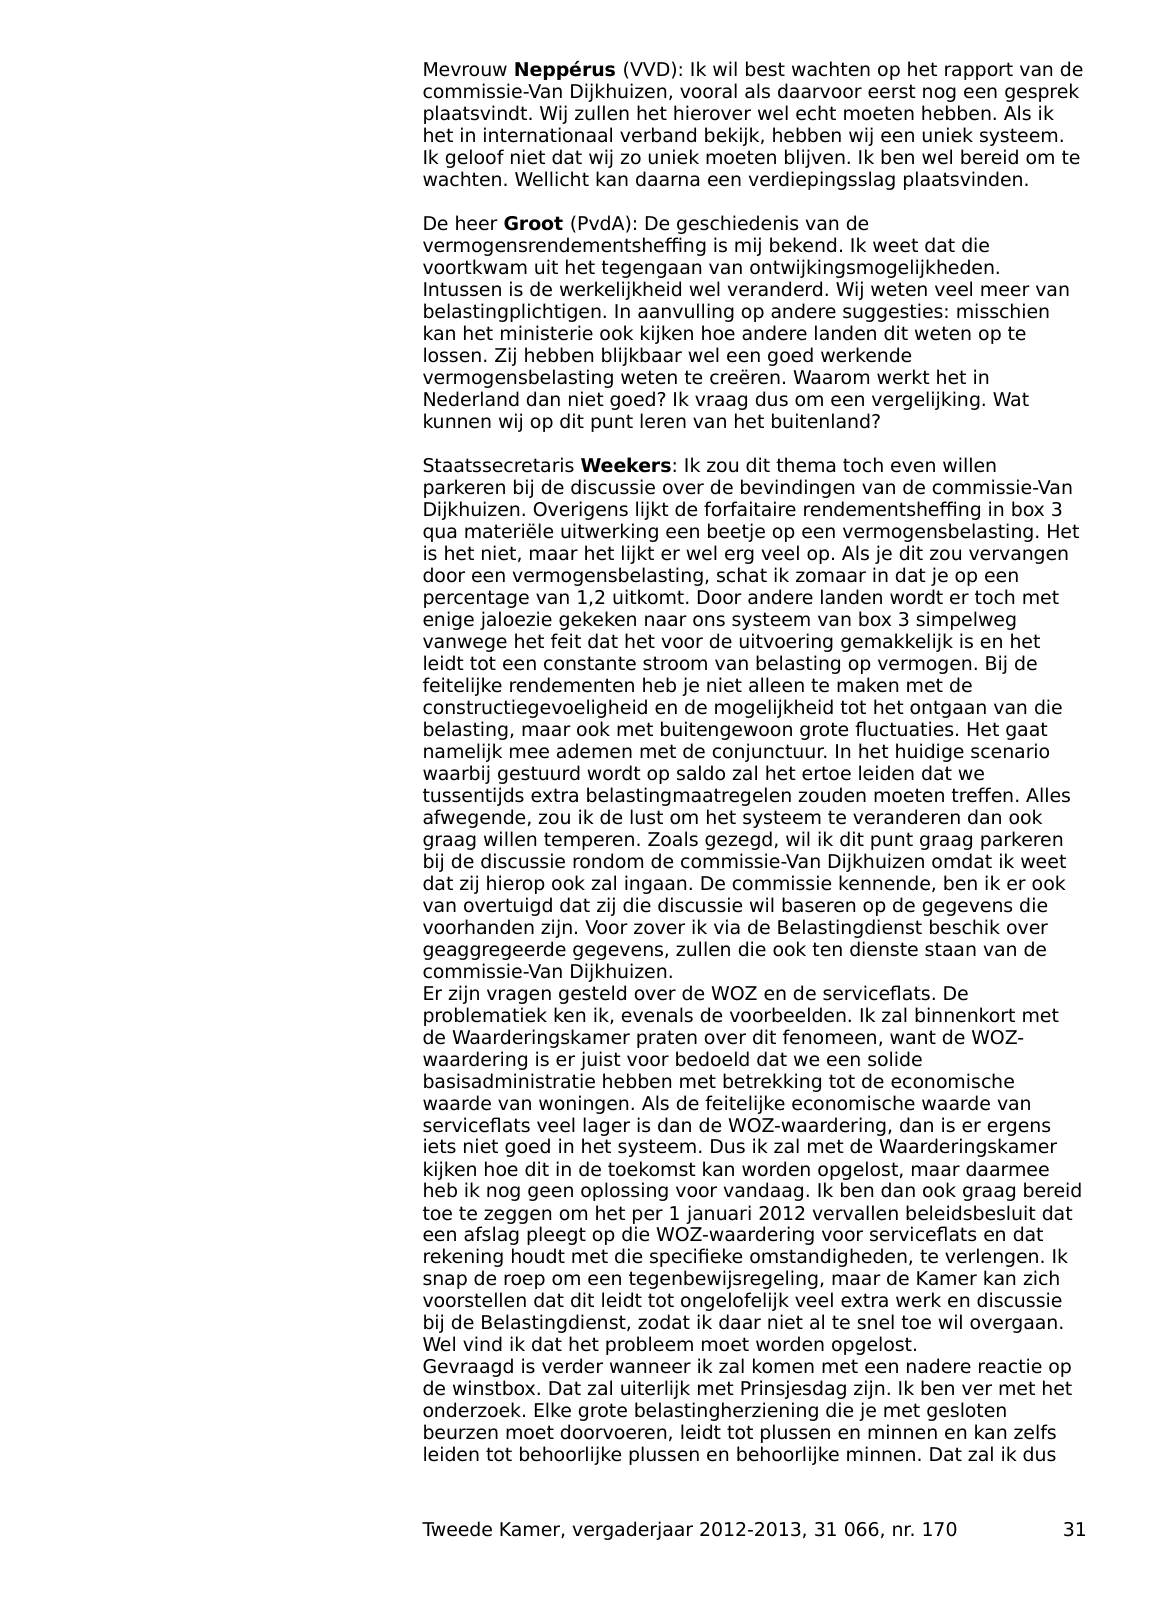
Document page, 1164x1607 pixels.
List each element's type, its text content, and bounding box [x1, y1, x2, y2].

text Gevraagd is verder wanneer ik zal komen met een nadere reactie op de winstbox. Dat zal uiterlijk met Prinsjesdag zijn. Ik ben ver met het onderzoek. Elke grote belastingherziening die je met gesloten beurzen moet doorvoeren, leidt tot plussen en minnen en kan zelfs leiden tot behoorlijke plussen en behoorlijke minnen. Dat zal ik dus [422, 1356, 1087, 1466]
text Staatssecretaris Weekers: Ik zou dit thema toch even willen parkeren bij de discussie over de bevindingen van de commissie-Van Dijkhuizen. Overigens lijkt de forfaitaire rendementsheffing in box 3 qua materiële uitwerking een beetje op een vermogensbelasting. Het is het niet, maar het lijkt er wel erg veel op. Als je dit zou vervangen door een vermogensbelasting, schat ik zomaar in dat je op een percentage van 1,2 uitkomt. Door andere landen wordt er toch met enige jaloezie gekeken naar ons systeem van box 3 simpelweg vanwege het feit dat het voor de uitvoering gemakkelijk is en het leidt tot een constante stroom van belasting op vermogen. Bij de feitelijke rendementen heb je niet alleen te maken met de constructiegevoeligheid en de mogelijkheid tot het ontgaan van die belasting, maar ook met buitengewoon grote fluctuaties. Het gaat namelijk mee ademen met de conjunctuur. In het huidige scenario waarbij gestuurd wordt op saldo zal het ertoe leiden dat we tussentijds extra belastingmaatregelen zouden moeten treffen. Alles afwegende, zou ik de lust om het systeem te veranderen dan ook graag willen temperen. Zoals gezegd, wil ik dit punt graag parkeren bij de discussie rondom de commissie-Van Dijkhuizen omdat ik weet dat zij hierop ook zal ingaan. De commissie kennende, ben ik er ook van overtuigd dat zij die discussie wil baseren op de gegevens die voorhanden zijn. Voor zover ik via de Belastingdienst beschik over geaggregeerde gegevens, zullen die ook ten dienste staan van de commissie-Van Dijkhuizen. [422, 455, 1087, 983]
text Er zijn vragen gesteld over de WOZ en de serviceflats. De problematiek ken ik, evenals de voorbeelden. Ik zal binnenkort met de Waarderingskamer praten over dit fenomeen, want de WOZ-waardering is er juist voor bedoeld dat we een solide basisadministratie hebben met betrekking tot de economische waarde van woningen. Als de feitelijke economische waarde van serviceflats veel lager is dan de WOZ-waardering, dan is er ergens iets niet goed in het systeem. Dus ik zal met de Waarderingskamer kijken hoe dit in de toekomst kan worden opgelost, maar daarmee heb ik nog geen oplossing voor vandaag. Ik ben dan ook graag bereid toe te zeggen om het per 1 januari 2012 vervallen beleidsbesluit dat een afslag pleegt op die WOZ-waardering voor serviceflats en dat rekening houdt met die specifieke omstandigheden, te verlengen. Ik snap de roep om een tegenbewijsregeling, maar de Kamer kan zich voorstellen dat dit leidt tot ongelofelijk veel extra werk en discussie bij de Belastingdienst, zodat ik daar niet al te snel toe wil overgaan. Wel vind ik dat het probleem moet worden opgelost. [422, 983, 1087, 1356]
text Mevrouw Neppérus (VVD): Ik wil best wachten op het rapport van de commissie-Van Dijkhuizen, vooral als daarvoor eerst nog een gesprek plaatsvindt. Wij zullen het hierover wel echt moeten hebben. Als ik het in internationaal verband bekijk, hebben wij een uniek systeem. Ik geloof niet dat wij zo uniek moeten blijven. Ik ben wel bereid om te wachten. Wellicht kan daarna een verdiepingsslag plaatsvinden. [422, 59, 1087, 191]
text De heer Groot (PvdA): De geschiedenis van de vermogensrendementsheffing is mij bekend. Ik weet dat die voortkwam uit het tegengaan van ontwijkingsmogelijkheden. Intussen is de werkelijkheid wel veranderd. Wij weten veel meer van belastingplichtigen. In aanvulling op andere suggesties: misschien kan het ministerie ook kijken hoe andere landen dit weten op te lossen. Zij hebben blijkbaar wel een goed werkende vermogensbelasting weten te creëren. Waarom werkt het in Nederland dan niet goed? Ik vraag dus om een vergelijking. Wat kunnen wij op dit punt leren van het buitenland? [422, 213, 1087, 433]
